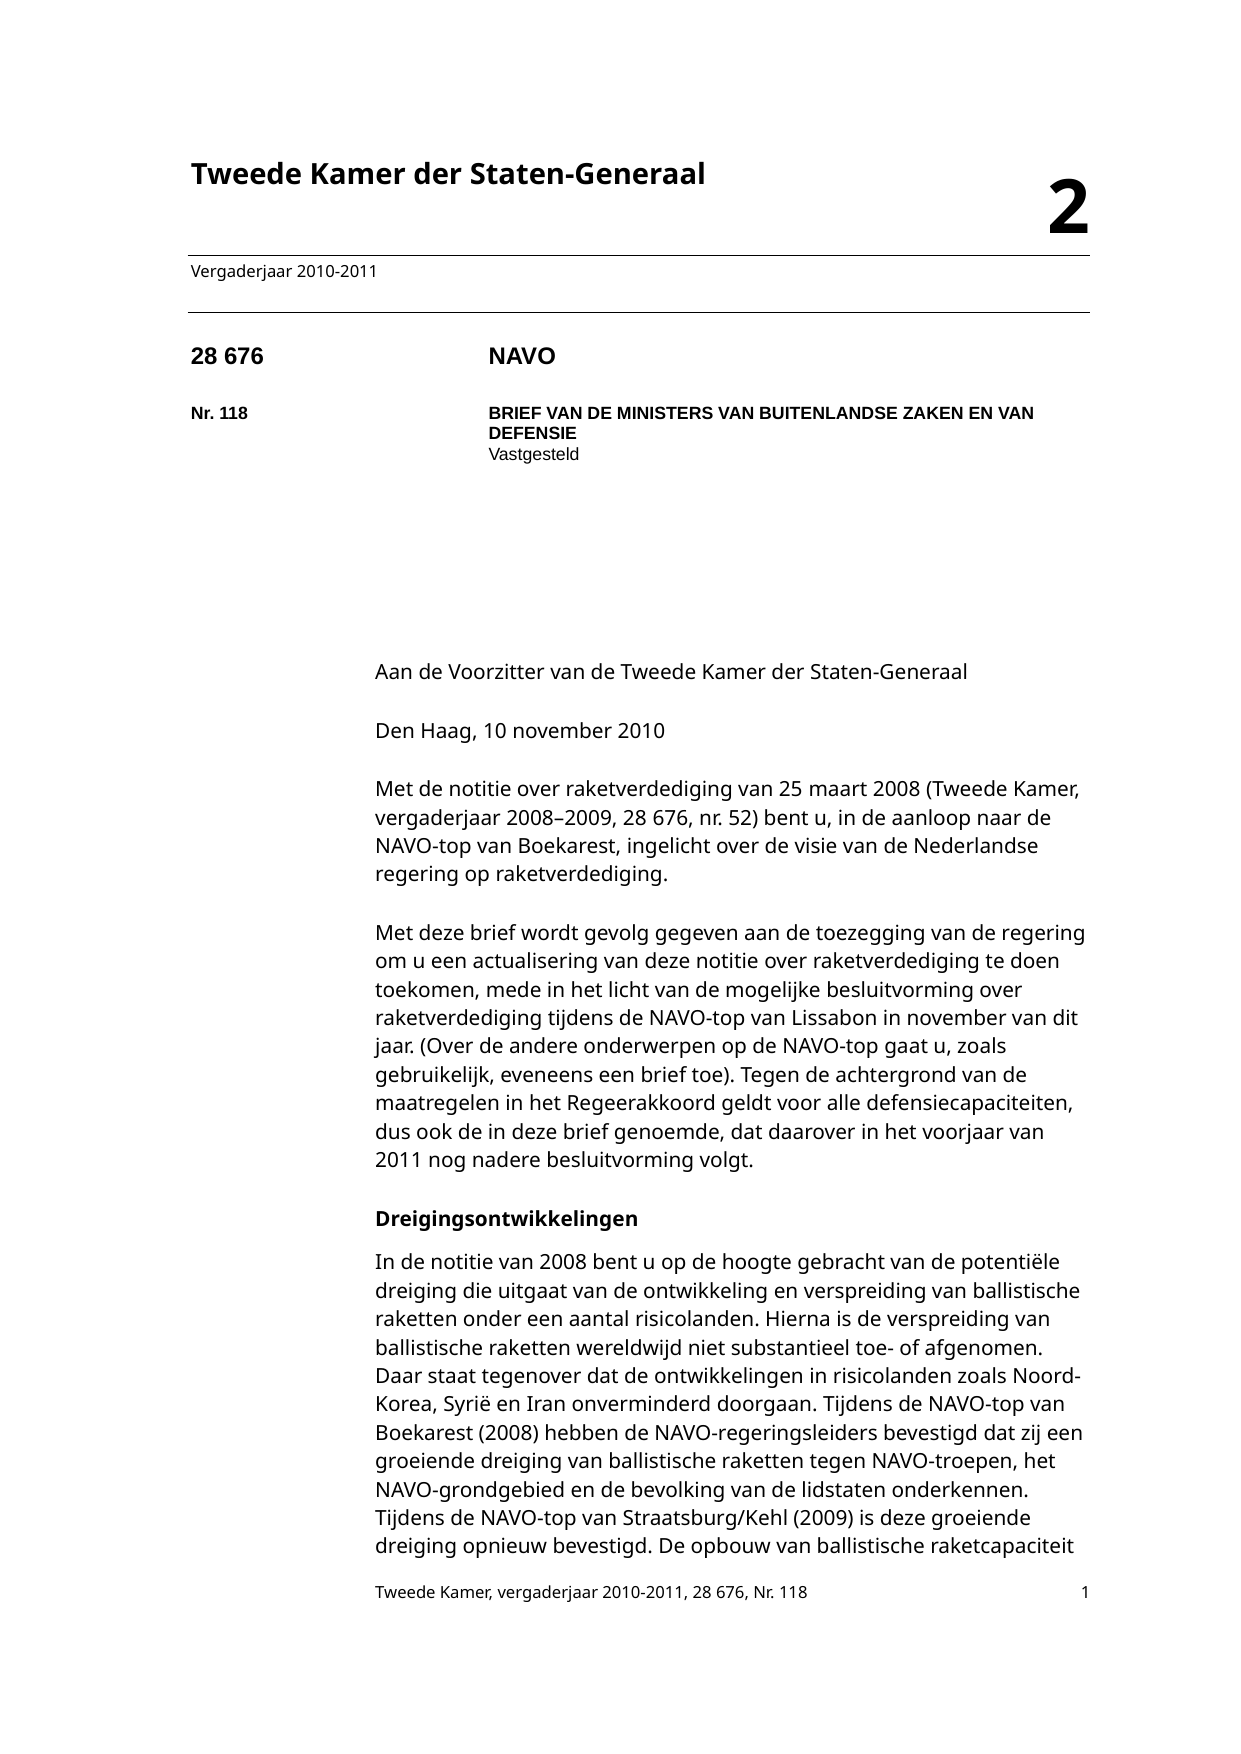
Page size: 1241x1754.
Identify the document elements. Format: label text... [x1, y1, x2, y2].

table_cell NAVO [485, 339, 1090, 399]
text Met de notitie over raketverdediging van 25 maart 2008 (Tweede Kamer, vergaderjaar 2008–2009, 28 676, nr. 52) bent u, in de aanloop naar de NAVO-top van Boekarest, ingelicht over de visie van de Nederlandse regering op raketverdediging. [375, 774, 1090, 888]
text Met deze brief wordt gevolg gegeven aan de toezegging van de regering om u een actualisering van deze notitie over raketverdediging te doen toekomen, mede in het licht van de mogelijke besluitvorming over raketverdediging tijdens de NAVO-top van Lissabon in november van dit jaar. (Over de andere onderwerpen op de NAVO-top gaat u, zoals gebruikelijk, eveneens een brief toe). Tegen de achtergrond van de maatregelen in het Regeerakkoord geldt voor alle defensiecapaciteiten, dus ook de in deze brief genoemde, dat daarover in het voorjaar van 2011 nog nadere besluitvorming volgt. [375, 918, 1090, 1174]
text In de notitie van 2008 bent u op de hoogte gebracht van de potentiële dreiging die uitgaat van de ontwikkeling en verspreiding van ballistische raketten onder een aantal risicolanden. Hierna is de verspreiding van ballistische raketten wereldwijd niet substantieel toe- of afgenomen. Daar staat tegenover dat de ontwikkelingen in risicolanden zoals Noord-Korea, Syrië en Iran onverminderd doorgaan. Tijdens de NAVO-top van Boekarest (2008) hebben de NAVO-regeringsleiders bevestigd dat zij een groeiende dreiging van ballistische raketten tegen NAVO-troepen, het NAVO-grondgebied en de bevolking van de lidstaten onderkennen. Tijdens de NAVO-top van Straatsburg/Kehl (2009) is deze groeiende dreiging opnieuw bevestigd. De opbouw van ballistische raketcapaciteit [375, 1247, 1090, 1560]
table_cell [485, 313, 1090, 339]
table_header Tweede Kamer der Staten-Generaal [188, 150, 909, 255]
table_header 2 [910, 150, 1090, 255]
table_cell BRIEF VAN DE MINISTERS VAN BUITENLANDSE ZAKEN EN VAN DEFENSIE Vastgesteld [485, 399, 1090, 539]
table_cell [188, 313, 485, 339]
text Den Haag, 10 november 2010 [375, 716, 1090, 744]
table_cell Vergaderjaar 2010-2011 [188, 256, 485, 312]
text Aan de Voorzitter van de Tweede Kamer der Staten-Generaal [375, 657, 1090, 686]
table_cell [485, 256, 1090, 312]
table_cell Nr. 118 [188, 399, 485, 539]
table_cell 28 676 [188, 339, 485, 399]
text Dreigingsontwikkelingen [375, 1204, 1090, 1232]
